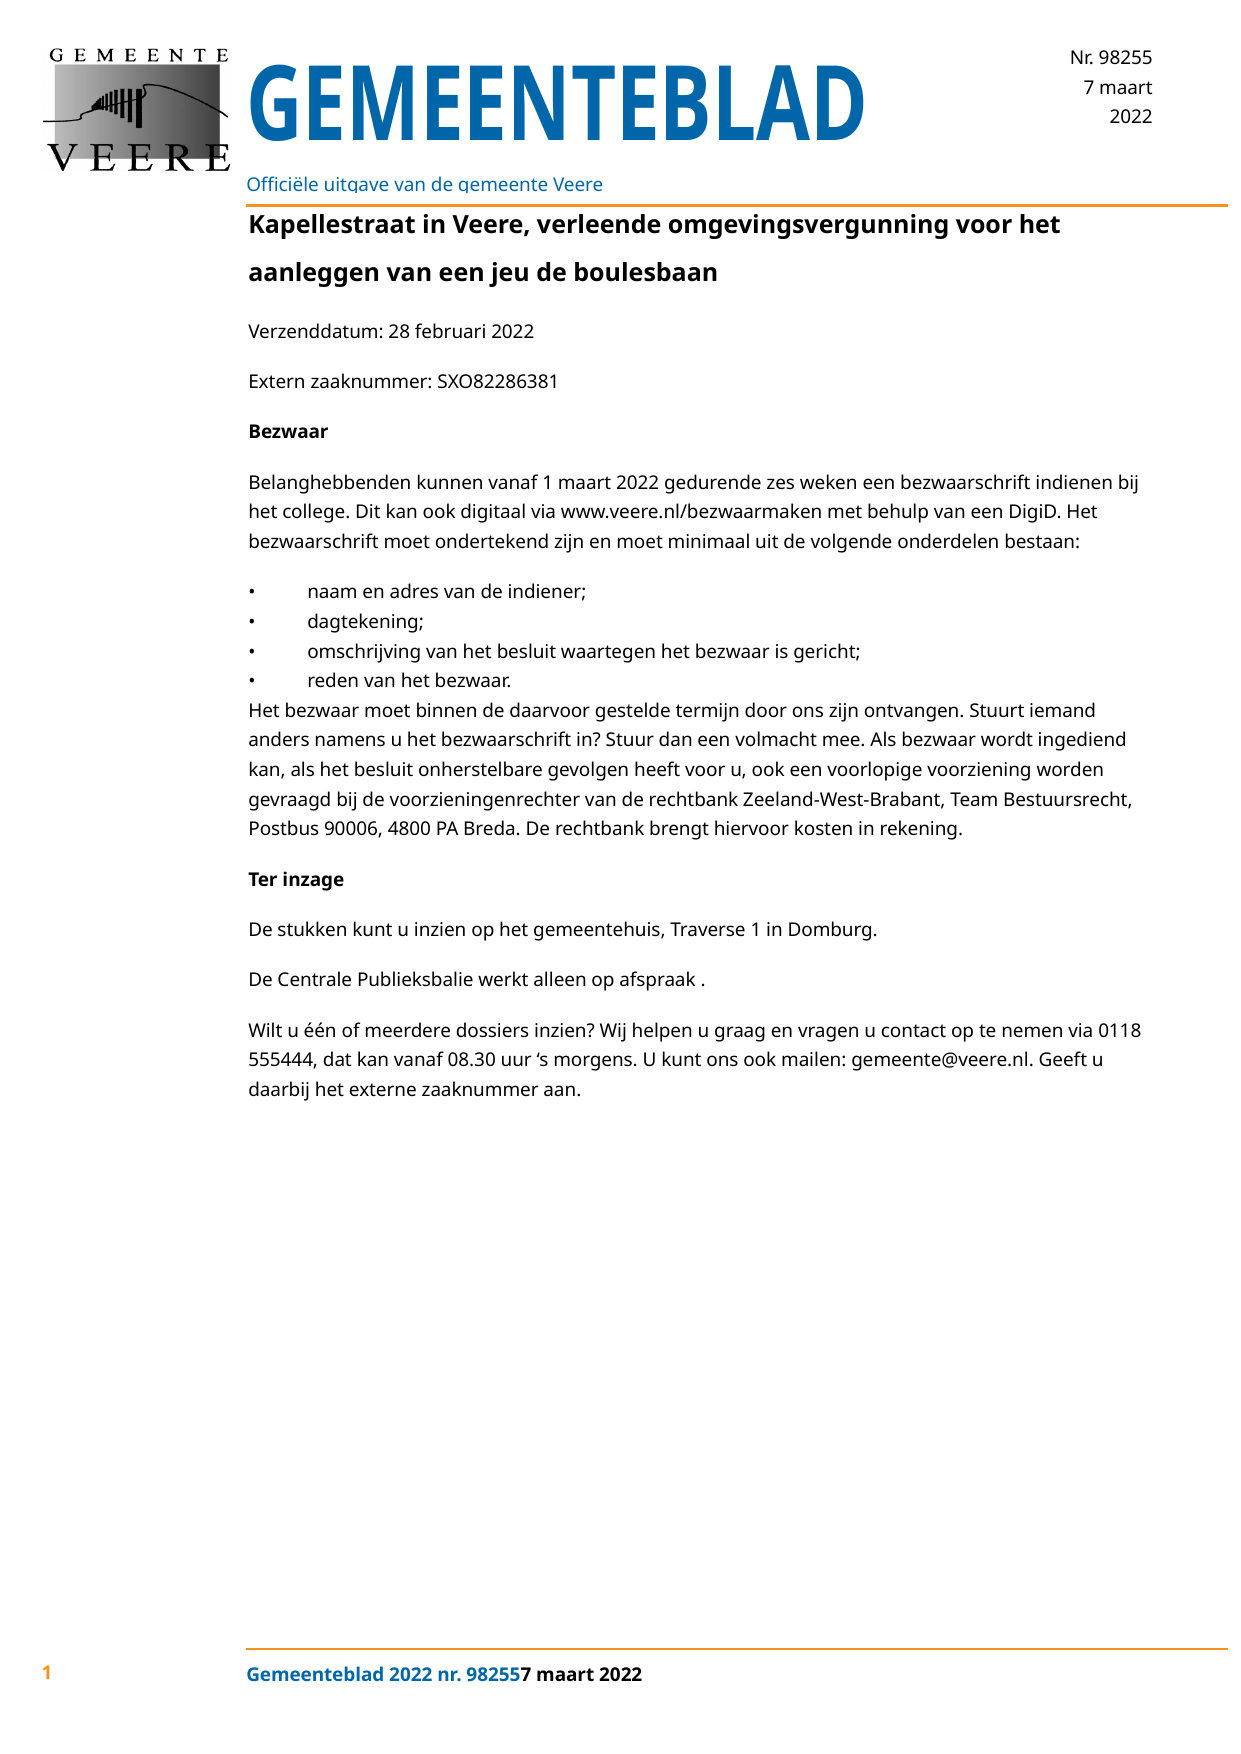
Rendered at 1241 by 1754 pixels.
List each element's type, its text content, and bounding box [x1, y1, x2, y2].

list naam en adres van de indiener; [248, 579, 1152, 604]
text Het bezwaar moet binnen de daarvoor gestelde termijn door ons zijn ontvangen. Stuurt iemand anders namens u het bezwaarschrift in? Stuur dan een volmacht mee. Als bezwaar wordt ingediend kan, als het besluit onherstelbare gevolgen heeft voor u, ook een voorlopige voorziening worden gevraagd bij de voorzieningenrechter van de rechtbank Zeeland-West-Brabant, Team Bestuursrecht, Postbus 90006, 4800 PA Breda. De rechtbank brengt hiervoor kosten in rekening. [248, 697, 1152, 841]
text Extern zaaknummer: SXO82286381 [248, 368, 1152, 394]
text Belanghebbenden kunnen vanaf 1 maart 2022 gedurende zes weken een bezwaarschrift indienen bij het college. Dit kan ook digitaal via www.veere.nl/bezwaarmaken met behulp van een DigiD. Het bezwaarschrift moet ondertekend zijn en moet minimaal uit de volgende onderdelen bestaan: [248, 469, 1152, 554]
text Ter inzage [248, 866, 1152, 892]
text Kapellestraat in Veere, verleende omgevingsvergunning voor het aanleggen van een jeu de boulesbaan [248, 207, 1152, 288]
text Bezwaar [248, 419, 1152, 444]
text Verzenddatum: 28 februari 2022 [248, 318, 1152, 344]
list dagtekening; [248, 608, 1152, 634]
list reden van het bezwaar. [248, 667, 1152, 693]
picture [41, 47, 231, 172]
text Wilt u één of meerdere dossiers inzien? Wij helpen u graag en vragen u contact op te nemen via 0118 555444, dat kan vanaf 08.30 uur ‘s morgens. U kunt ons ook mailen: gemeente@veere.nl. Geeft u daarbij het externe zaaknummer aan. [248, 1017, 1152, 1102]
text De stukken kunt u inzien op het gemeentehuis, Traverse 1 in Domburg. [248, 916, 1152, 942]
list omschrijving van het besluit waartegen het bezwaar is gericht; [248, 638, 1152, 664]
text De Centrale Publieksbalie werkt alleen op afspraak . [248, 967, 1152, 992]
